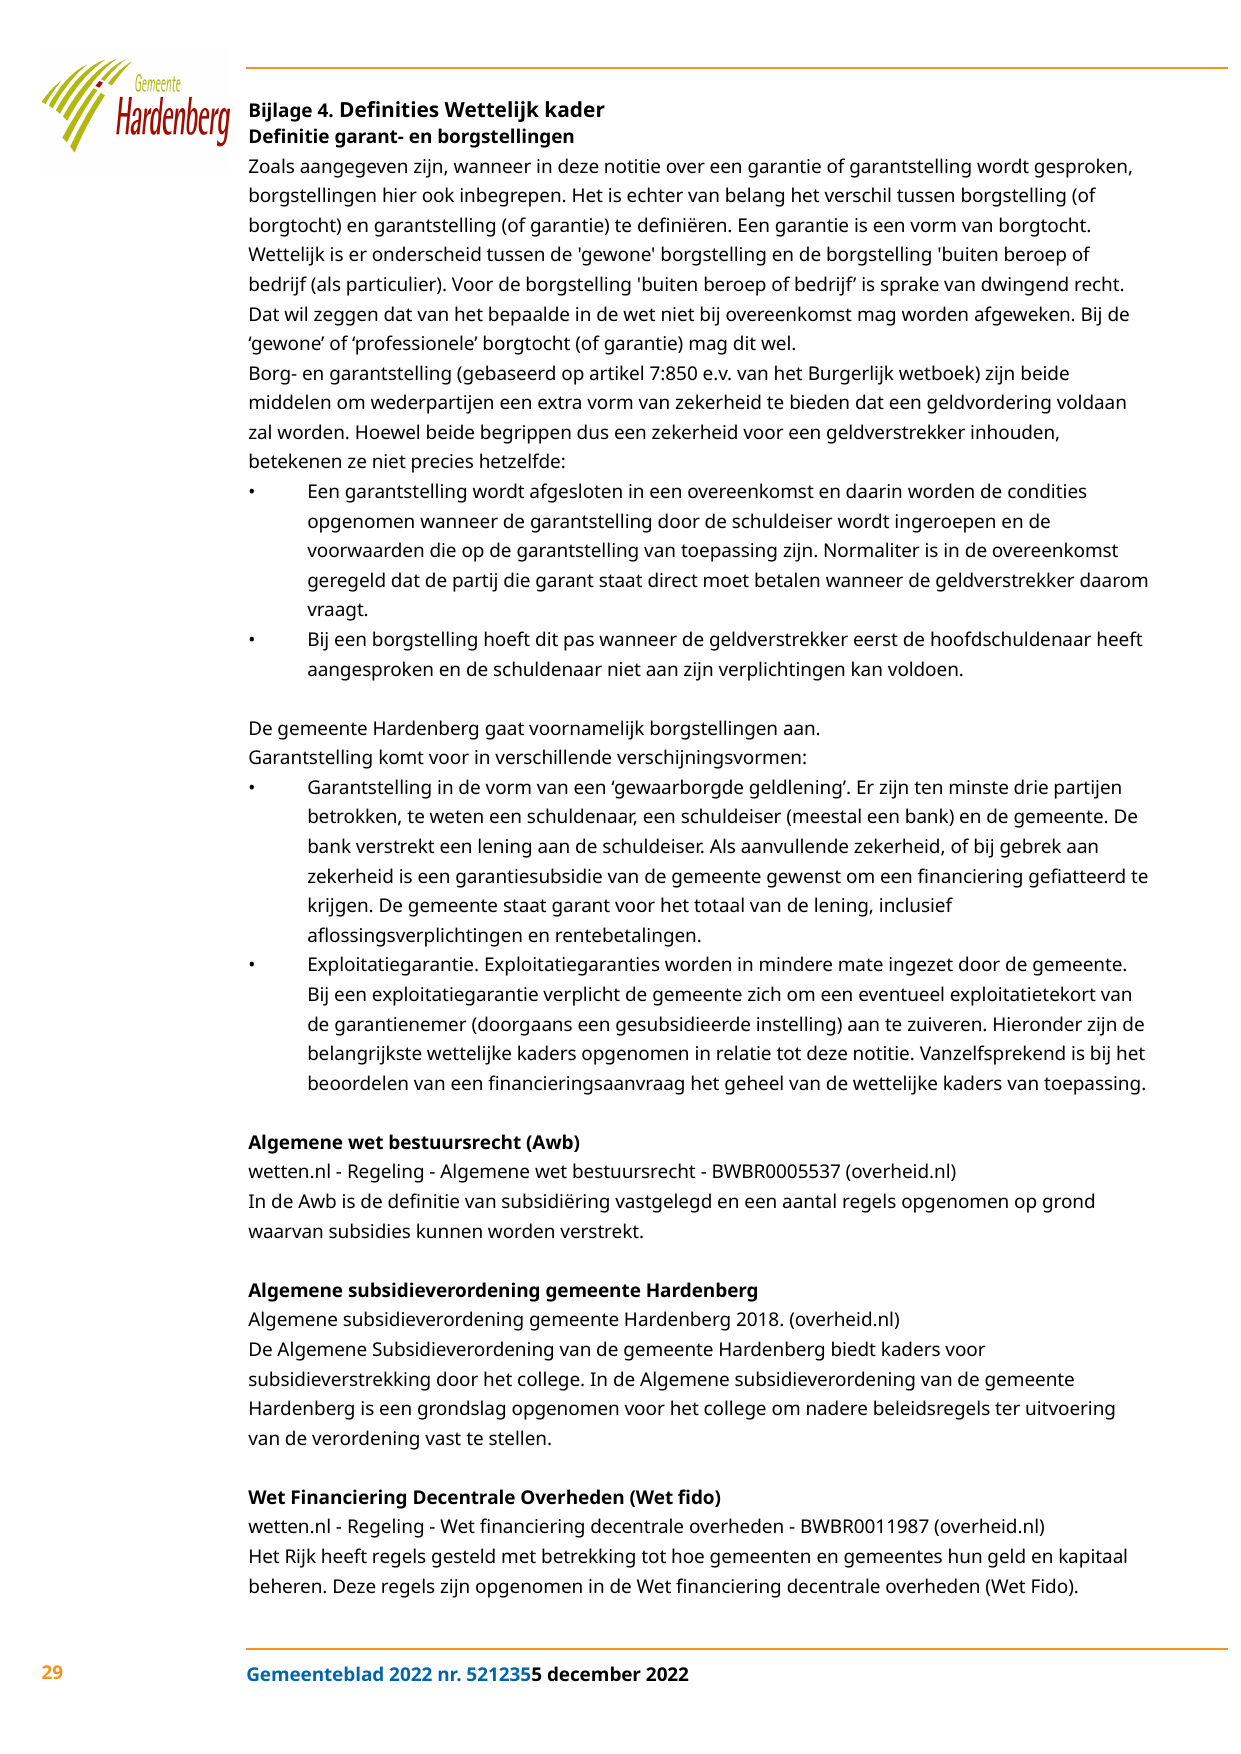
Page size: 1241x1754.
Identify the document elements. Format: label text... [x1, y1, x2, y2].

text Het Rijk heeft regels gesteld met betrekking tot hoe gemeenten en gemeentes hun geld en kapitaal beheren. Deze regels zijn opgenomen in de Wet financiering decentrale overheden (Wet Fido). [248, 1543, 1152, 1599]
text Algemene subsidieverordening gemeente Hardenberg 2018. (overheid.nl) [248, 1307, 1152, 1332]
text De gemeente Hardenberg gaat voornamelijk borgstellingen aan. [248, 715, 1152, 741]
text De Algemene Subsidieverordening van de gemeente Hardenberg biedt kaders voor subsidieverstrekking door het college. In de Algemene subsidieverordening van de gemeente Hardenberg is een grondslag opgenomen voor het college om nadere beleidsregels ter uitvoering van de verordening vast te stellen. [248, 1336, 1152, 1451]
picture [41, 47, 231, 172]
text wetten.nl - Regeling - Algemene wet bestuursrecht - BWBR0005537 (overheid.nl) [248, 1159, 1152, 1184]
text Zoals aangegeven zijn, wanneer in deze notitie over een garantie of garantstelling wordt gesproken, borgstellingen hier ook inbegrepen. Het is echter van belang het verschil tussen borgstelling (of borgtocht) en garantstelling (of garantie) te definiëren. Een garantie is een vorm van borgtocht. Wettelijk is er onderscheid tussen de 'gewone' borgstelling en de borgstelling 'buiten beroep of bedrijf (als particulier). Voor de borgstelling 'buiten beroep of bedrijf’ is sprake van dwingend recht. Dat wil zeggen dat van het bepaalde in de wet niet bij overeenkomst mag worden afgeweken. Bij de ‘gewone’ of ‘professionele’ borgtocht (of garantie) mag dit wel. [248, 153, 1152, 356]
text Algemene subsidieverordening gemeente Hardenberg [248, 1277, 1152, 1303]
list Garantstelling in de vorm van een ‘gewaarborgde geldlening’. Er zijn ten minste drie partijen betrokken, te weten een schuldenaar, een schuldeiser (meestal een bank) en de gemeente. De bank verstrekt een lening aan de schuldeiser. Als aanvullende zekerheid, of bij gebrek aan zekerheid is een garantiesubsidie van de gemeente gewenst om een financiering gefiatteerd te krijgen. De gemeente staat garant voor het totaal van de lening, inclusief aflossingsverplichtingen en rentebetalingen. [248, 774, 1152, 948]
list Bij een borgstelling hoeft dit pas wanneer de geldverstrekker eerst de hoofdschuldenaar heeft aangesproken en de schuldenaar niet aan zijn verplichtingen kan voldoen. [248, 626, 1152, 682]
text Bijlage 4. Definities Wettelijk kader [248, 95, 1152, 123]
text Garantstelling komt voor in verschillende verschijningsvormen: [248, 744, 1152, 770]
list Een garantstelling wordt afgesloten in een overeenkomst en daarin worden de condities opgenomen wanneer de garantstelling door de schuldeiser wordt ingeroepen en de voorwaarden die op de garantstelling van toepassing zijn. Normaliter is in de overeenkomst geregeld dat de partij die garant staat direct moet betalen wanneer de geldverstrekker daarom vraagt. [248, 478, 1152, 622]
text Borg- en garantstelling (gebaseerd op artikel 7:850 e.v. van het Burgerlijk wetboek) zijn beide middelen om wederpartijen een extra vorm van zekerheid te bieden dat een geldvordering voldaan zal worden. Hoewel beide begrippen dus een zekerheid voor een geldverstrekker inhouden, betekenen ze niet precies hetzelfde: [248, 360, 1152, 474]
text In de Awb is de definitie van subsidiëring vastgelegd en een aantal regels opgenomen op grond waarvan subsidies kunnen worden verstrekt. [248, 1188, 1152, 1244]
text wetten.nl - Regeling - Wet financiering decentrale overheden - BWBR0011987 (overheid.nl) [248, 1514, 1152, 1539]
list Exploitatiegarantie. Exploitatiegaranties worden in mindere mate ingezet door de gemeente. Bij een exploitatiegarantie verplicht de gemeente zich om een eventueel exploitatietekort van de garantienemer (doorgaans een gesubsidieerde instelling) aan te zuiveren. Hieronder zijn de belangrijkste wettelijke kaders opgenomen in relatie tot deze notitie. Vanzelfsprekend is bij het beoordelen van een financieringsaanvraag het geheel van de wettelijke kaders van toepassing. [248, 952, 1152, 1096]
text Definitie garant- en borgstellingen [248, 123, 1152, 149]
text Algemene wet bestuursrecht (Awb) [248, 1129, 1152, 1155]
text Wet Financiering Decentrale Overheden (Wet fido) [248, 1484, 1152, 1510]
